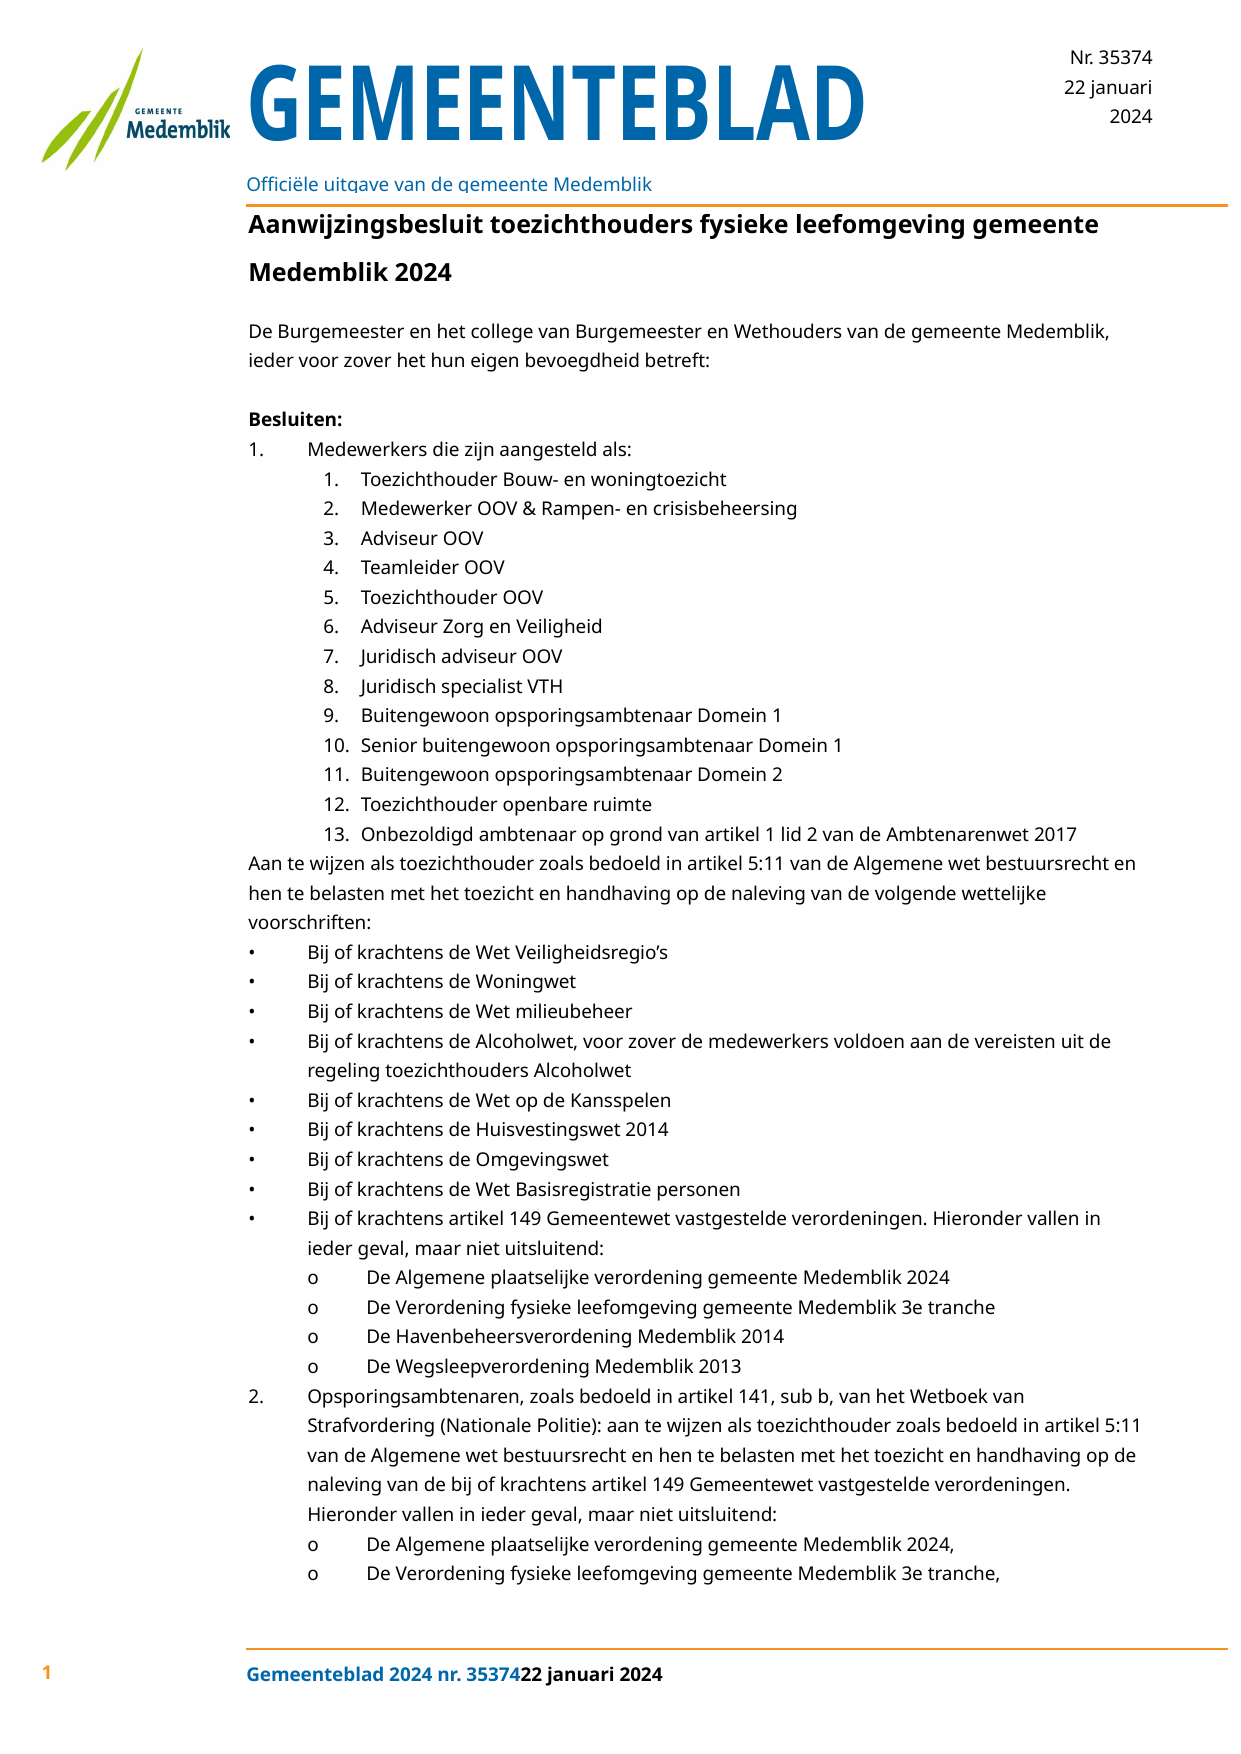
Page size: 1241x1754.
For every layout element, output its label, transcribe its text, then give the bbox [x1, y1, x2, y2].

list De Wegsleepverordening Medemblik 2013 [307, 1353, 1152, 1379]
list De Havenbeheersverordening Medemblik 2014 [307, 1324, 1152, 1349]
list De Verordening fysieke leefomgeving gemeente Medemblik 3e tranche, [307, 1560, 1152, 1586]
list Medewerker OOV & Rampen- en crisisbeheersing [323, 495, 1152, 521]
text Besluiten: [248, 407, 1152, 432]
list Juridisch specialist VTH [323, 673, 1152, 699]
text Aanwijzingsbesluit toezichthouders fysieke leefomgeving gemeente Medemblik 2024 [248, 207, 1152, 288]
list Buitengewoon opsporingsambtenaar Domein 1 [323, 702, 1152, 728]
list Bij of krachtens de Wet milieubeheer [248, 998, 1152, 1024]
list Bij of krachtens de Wet Veiligheidsregio’s [248, 939, 1152, 965]
list Opsporingsambtenaren, zoals bedoeld in artikel 141, sub b, van het Wetboek van Strafvordering (Nationale Politie): aan te wijzen als toezichthouder zoals bedoeld in artikel 5:11 van de Algemene wet bestuursrecht en hen te belasten met het toezicht en handhaving op de naleving van de bij of krachtens artikel 149 Gemeentewet vastgestelde verordeningen. Hieronder vallen in ieder geval, maar niet uitsluitend: [248, 1383, 1152, 1527]
list Senior buitengewoon opsporingsambtenaar Domein 1 [323, 732, 1152, 758]
list Bij of krachtens de Omgevingswet [248, 1146, 1152, 1172]
list Toezichthouder OOV [323, 584, 1152, 610]
list De Algemene plaatselijke verordening gemeente Medemblik 2024 [307, 1264, 1152, 1290]
picture [41, 47, 231, 172]
list Adviseur Zorg en Veiligheid [323, 614, 1152, 639]
list Teamleider OOV [323, 554, 1152, 580]
list Bij of krachtens de Alcoholwet, voor zover de medewerkers voldoen aan de vereisten uit de regeling toezichthouders Alcoholwet [248, 1028, 1152, 1083]
list Bij of krachtens de Wet Basisregistratie personen [248, 1176, 1152, 1202]
list Toezichthouder openbare ruimte [323, 791, 1152, 817]
list Bij of krachtens de Wet op de Kansspelen [248, 1087, 1152, 1113]
text Aan te wijzen als toezichthouder zoals bedoeld in artikel 5:11 van de Algemene wet bestuursrecht en hen te belasten met het toezicht en handhaving op de naleving van de volgende wettelijke voorschriften: [248, 850, 1152, 935]
list Bij of krachtens de Huisvestingswet 2014 [248, 1117, 1152, 1142]
list Medewerkers die zijn aangesteld als: [248, 436, 1152, 462]
list De Verordening fysieke leefomgeving gemeente Medemblik 3e tranche [307, 1294, 1152, 1320]
list Onbezoldigd ambtenaar op grond van artikel 1 lid 2 van de Ambtenarenwet 2017 [323, 821, 1152, 847]
list Bij of krachtens de Woningwet [248, 969, 1152, 994]
list Adviseur OOV [323, 525, 1152, 551]
list Buitengewoon opsporingsambtenaar Domein 2 [323, 762, 1152, 787]
list Toezichthouder Bouw- en woningtoezicht [323, 466, 1152, 492]
list Bij of krachtens artikel 149 Gemeentewet vastgestelde verordeningen. Hieronder vallen in ieder geval, maar niet uitsluitend: [248, 1205, 1152, 1261]
list De Algemene plaatselijke verordening gemeente Medemblik 2024, [307, 1531, 1152, 1557]
text De Burgemeester en het college van Burgemeester en Wethouders van de gemeente Medemblik, ieder voor zover het hun eigen bevoegdheid betreft: [248, 318, 1152, 373]
list Juridisch adviseur OOV [323, 643, 1152, 669]
